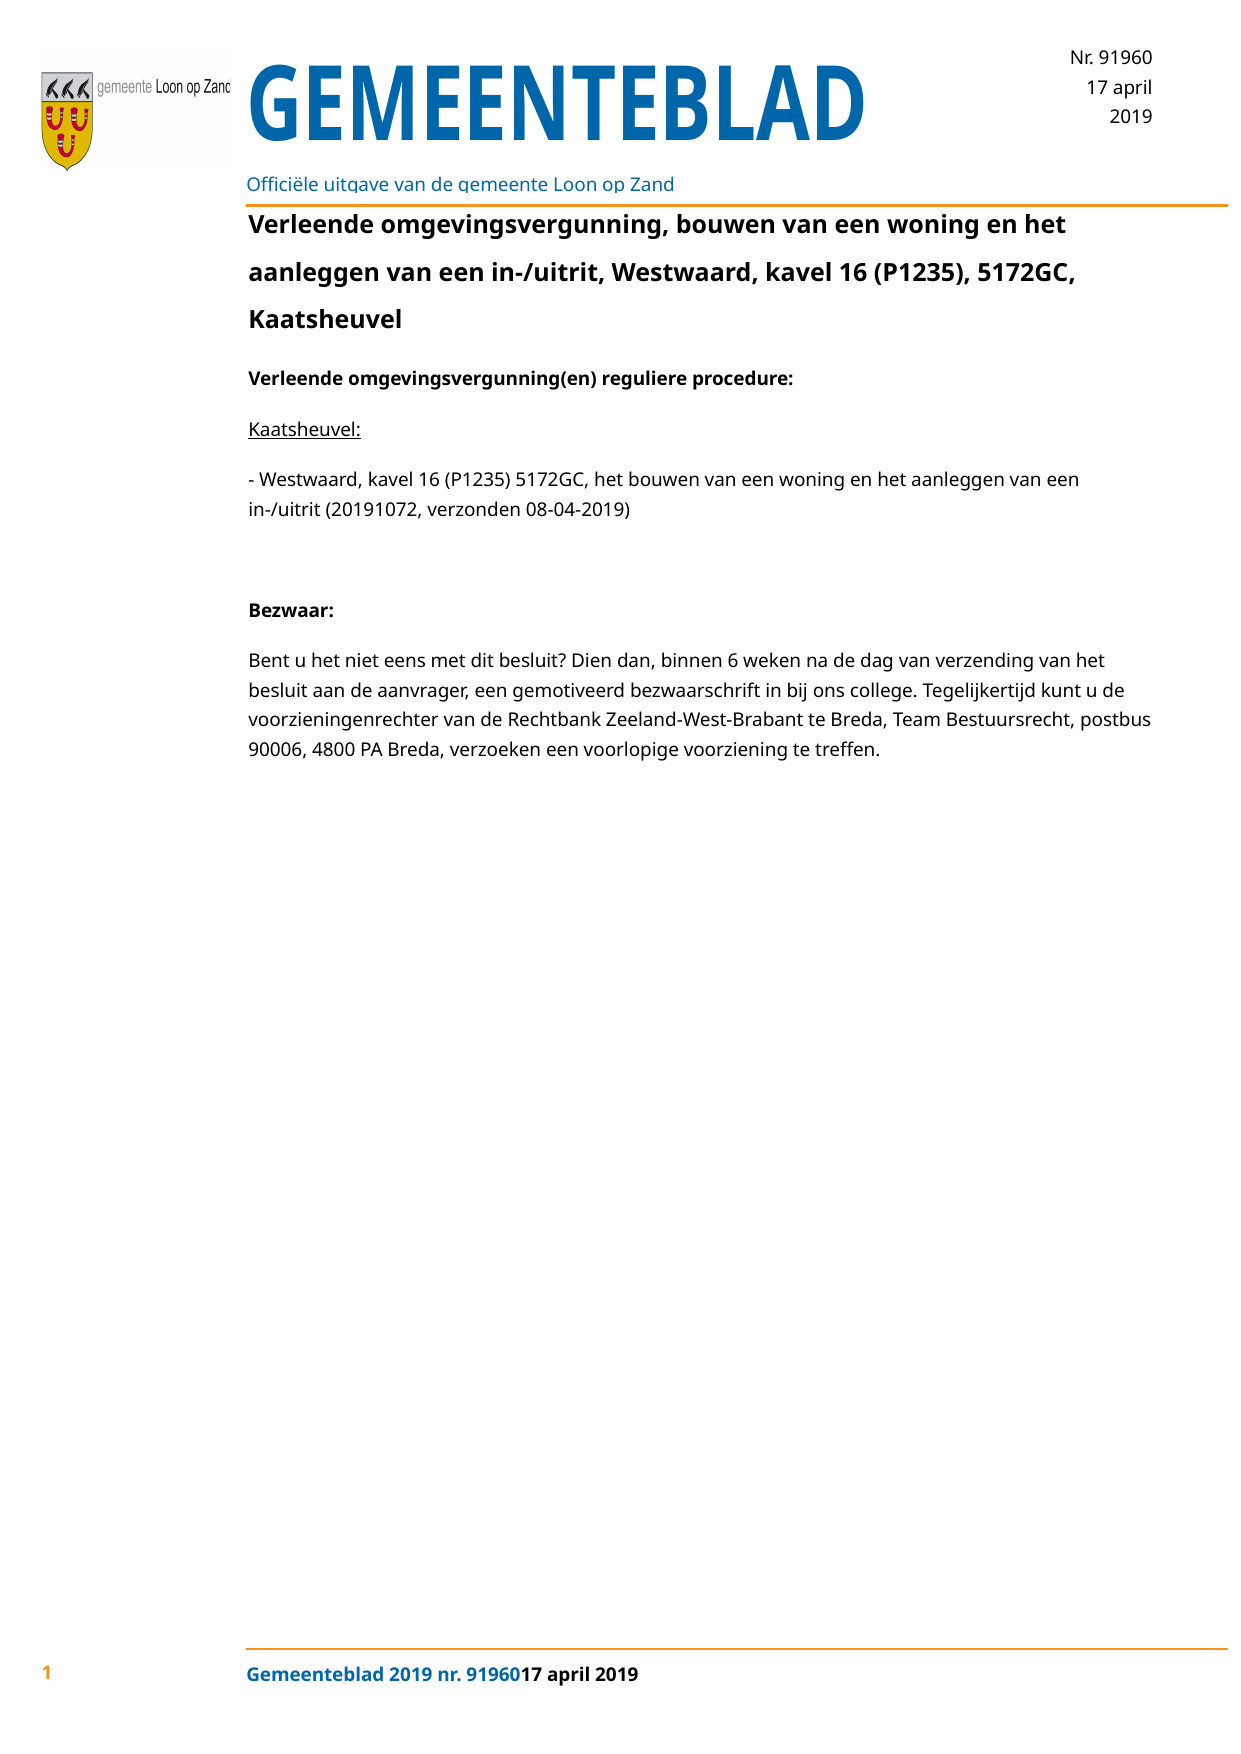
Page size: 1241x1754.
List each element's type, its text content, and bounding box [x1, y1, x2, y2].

text Verleende omgevingsvergunning(en) reguliere procedure: [248, 366, 1152, 391]
text Verleende omgevingsvergunning, bouwen van een woning en het aanleggen van een in-/uitrit, Westwaard, kavel 16 (P1235), 5172GC, Kaatsheuvel [248, 207, 1152, 336]
text Kaatsheuvel: [248, 416, 1152, 442]
text - Westwaard, kavel 16 (P1235) 5172GC, het bouwen van een woning en het aanleggen van een in-/uitrit (20191072, verzonden 08-04-2019) [248, 466, 1152, 522]
text Bezwaar: [248, 597, 1152, 622]
picture [41, 47, 231, 172]
text Bent u het niet eens met dit besluit? Dien dan, binnen 6 weken na de dag van verzending van het besluit aan de aanvrager, een gemotiveerd bezwaarschrift in bij ons college. Tegelijkertijd kunt u de voorzieningenrechter van de Rechtbank Zeeland-West-Brabant te Breda, Team Bestuursrecht, postbus 90006, 4800 PA Breda, verzoeken een voorlopige voorziening te treffen. [248, 647, 1152, 762]
